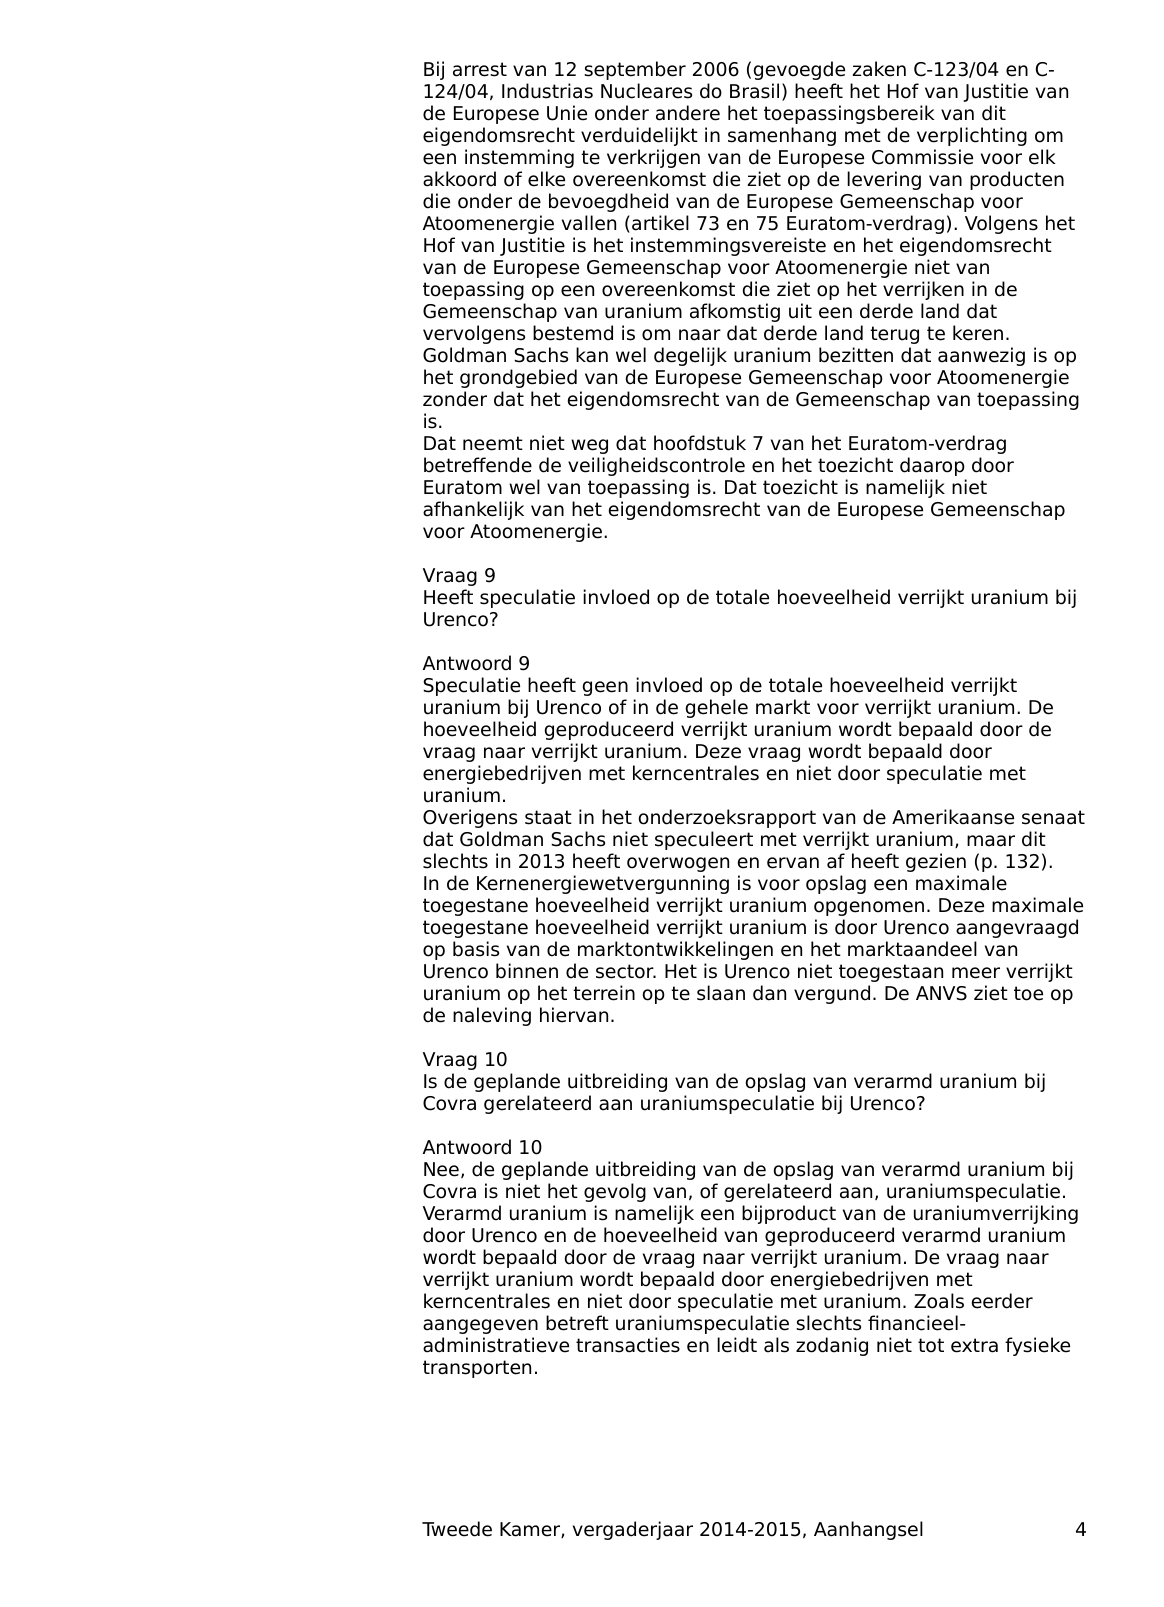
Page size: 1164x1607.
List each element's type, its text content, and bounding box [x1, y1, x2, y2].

text Dat neemt niet weg dat hoofdstuk 7 van het Euratom-verdrag betreffende de veiligheidscontrole en het toezicht daarop door Euratom wel van toepassing is. Dat toezicht is namelijk niet afhankelijk van het eigendomsrecht van de Europese Gemeenschap voor Atoomenergie. [422, 433, 1087, 543]
text Is de geplande uitbreiding van de opslag van verarmd uranium bij Covra gerelateerd aan uraniumspeculatie bij Urenco? [422, 1071, 1087, 1115]
text Overigens staat in het onderzoeksrapport van de Amerikaanse senaat dat Goldman Sachs niet speculeert met verrijkt uranium, maar dit slechts in 2013 heeft overwogen en ervan af heeft gezien (p. 132). [422, 807, 1087, 873]
text Nee, de geplande uitbreiding van de opslag van verarmd uranium bij Covra is niet het gevolg van, of gerelateerd aan, uraniumspeculatie. Verarmd uranium is namelijk een bijproduct van de uraniumverrijking door Urenco en de hoeveelheid van geproduceerd verarmd uranium wordt bepaald door de vraag naar verrijkt uranium. De vraag naar verrijkt uranium wordt bepaald door energiebedrijven met kerncentrales en niet door speculatie met uranium. Zoals eerder aangegeven betreft uraniumspeculatie slechts financieel-administratieve transacties en leidt als zodanig niet tot extra fysieke transporten. [422, 1159, 1087, 1379]
text In de Kernenergiewetvergunning is voor opslag een maximale toegestane hoeveelheid verrijkt uranium opgenomen. Deze maximale toegestane hoeveelheid verrijkt uranium is door Urenco aangevraagd op basis van de marktontwikkelingen en het marktaandeel van Urenco binnen de sector. Het is Urenco niet toegestaan meer verrijkt uranium op het terrein op te slaan dan vergund. De ANVS ziet toe op de naleving hiervan. [422, 873, 1087, 1027]
text Antwoord 9 [422, 653, 1087, 675]
text Vraag 10 [422, 1049, 1087, 1071]
text Heeft speculatie invloed op de totale hoeveelheid verrijkt uranium bij Urenco? [422, 587, 1087, 631]
text Bij arrest van 12 september 2006 (gevoegde zaken C-123/04 en C-124/04, Industrias Nucleares do Brasil) heeft het Hof van Justitie van de Europese Unie onder andere het toepassingsbereik van dit eigendomsrecht verduidelijkt in samenhang met de verplichting om een instemming te verkrijgen van de Europese Commissie voor elk akkoord of elke overeenkomst die ziet op de levering van producten die onder de bevoegdheid van de Europese Gemeenschap voor Atoomenergie vallen (artikel 73 en 75 Euratom-verdrag). Volgens het Hof van Justitie is het instemmingsvereiste en het eigendomsrecht van de Europese Gemeenschap voor Atoomenergie niet van toepassing op een overeenkomst die ziet op het verrijken in de Gemeenschap van uranium afkomstig uit een derde land dat vervolgens bestemd is om naar dat derde land terug te keren. Goldman Sachs kan wel degelijk uranium bezitten dat aanwezig is op het grondgebied van de Europese Gemeenschap voor Atoomenergie zonder dat het eigendomsrecht van de Gemeenschap van toepassing is. [422, 59, 1087, 433]
text Antwoord 10 [422, 1137, 1087, 1159]
text Speculatie heeft geen invloed op de totale hoeveelheid verrijkt uranium bij Urenco of in de gehele markt voor verrijkt uranium. De hoeveelheid geproduceerd verrijkt uranium wordt bepaald door de vraag naar verrijkt uranium. Deze vraag wordt bepaald door energiebedrijven met kerncentrales en niet door speculatie met uranium. [422, 675, 1087, 807]
text Vraag 9 [422, 565, 1087, 587]
